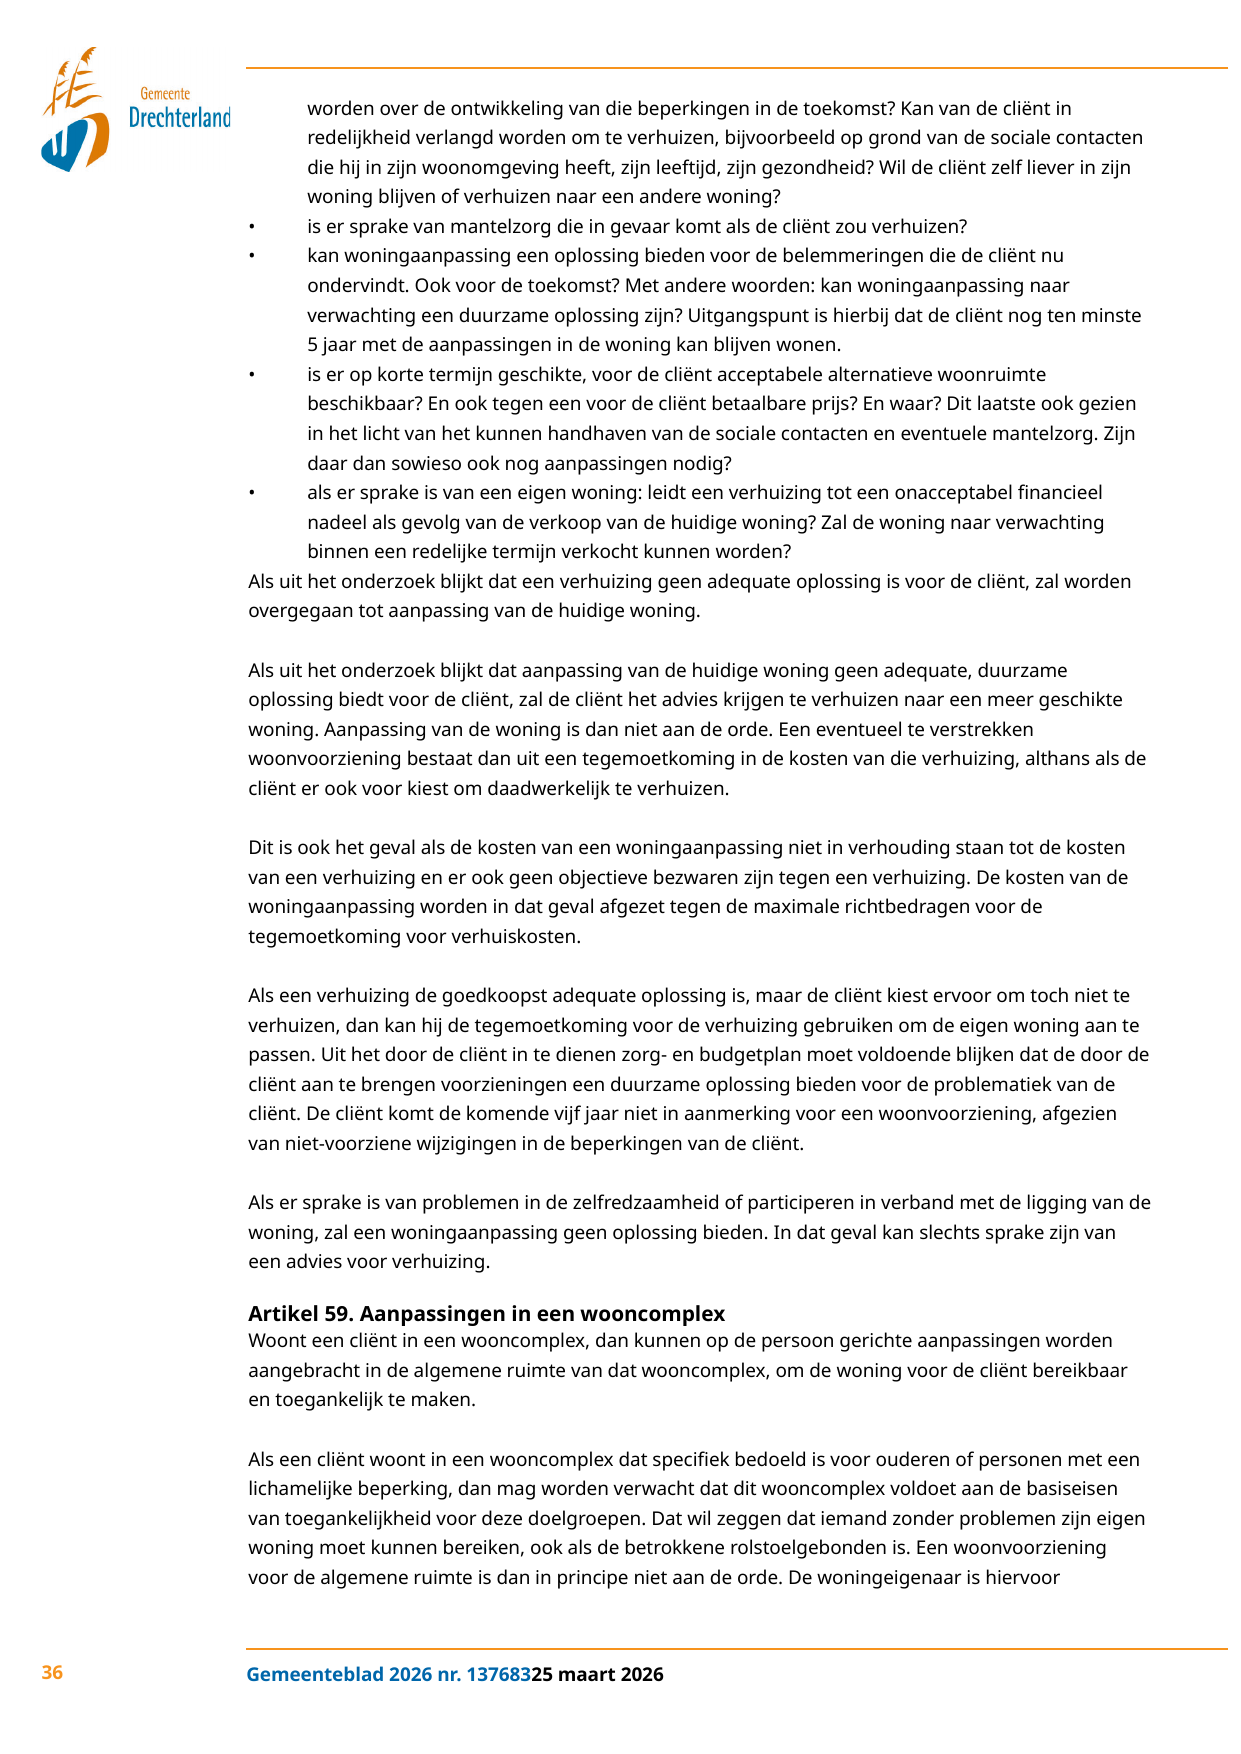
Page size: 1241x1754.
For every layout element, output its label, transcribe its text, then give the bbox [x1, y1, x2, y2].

picture [226, 115, 231, 124]
list kan woningaanpassing een oplossing bieden voor de belemmeringen die de cliënt nu ondervindt. Ook voor de toekomst? Met andere woorden: kan woningaanpassing naar verwachting een duurzame oplossing zijn? Uitgangspunt is hierbij dat de cliënt nog ten minste 5 jaar met de aanpassingen in de woning kan blijven wonen. [248, 243, 1152, 357]
text Artikel 59. Aanpassingen in een wooncomplex [248, 1299, 1152, 1327]
list als er sprake is van een eigen woning: leidt een verhuizing tot een onacceptabel financieel nadeel als gevolg van de verkoop van de huidige woning? Zal de woning naar verwachting binnen een redelijke termijn verkocht kunnen worden? [248, 479, 1152, 564]
text Als een verhuizing de goedkoopst adequate oplossing is, maar de cliënt kiest ervoor om toch niet te verhuizen, dan kan hij de tegemoetkoming voor de verhuizing gebruiken om de eigen woning aan te passen. Uit het door de cliënt in te dienen zorg- en budgetplan moet voldoende blijken dat de door de cliënt aan te brengen voorzieningen een duurzame oplossing bieden voor de problematiek van de cliënt. De cliënt komt de komende vijf jaar niet in aanmerking voor een woonvoorziening, afgezien van niet-voorziene wijzigingen in de beperkingen van de cliënt. [248, 982, 1152, 1156]
list is er op korte termijn geschikte, voor de cliënt acceptabele alternatieve woonruimte beschikbaar? En ook tegen een voor de cliënt betaalbare prijs? En waar? Dit laatste ook gezien in het licht van het kunnen handhaven van de sociale contacten en eventuele mantelzorg. Zijn daar dan sowieso ook nog aanpassingen nodig? [248, 361, 1152, 476]
text Woont een cliënt in een wooncomplex, dan kunnen op de persoon gerichte aanpassingen worden aangebracht in de algemene ruimte van dat wooncomplex, om de woning voor de cliënt bereikbaar en toegankelijk te maken. [248, 1327, 1152, 1412]
picture [41, 158, 64, 172]
text Als een cliënt woont in een wooncomplex dat specifiek bedoeld is voor ouderen of personen met een lichamelijke beperking, dan mag worden verwacht dat dit wooncomplex voldoet aan de basiseisen van toegankelijkheid voor deze doelgroepen. Dat wil zeggen dat iemand zonder problemen zijn eigen woning moet kunnen bereiken, ook als de betrokkene rolstoelgebonden is. Een woonvoorziening voor de algemene ruimte is dan in principe niet aan de orde. De woningeigenaar is hiervoor [248, 1446, 1152, 1590]
list is er sprake van mantelzorg die in gevaar komt als de cliënt zou verhuizen? [248, 213, 1152, 239]
text Als uit het onderzoek blijkt dat een verhuizing geen adequate oplossing is voor de cliënt, zal worden overgegaan tot aanpassing van de huidige woning. [248, 568, 1152, 623]
picture [41, 47, 231, 172]
text Dit is ook het geval als de kosten van een woningaanpassing niet in verhouding staan tot de kosten van een verhuizing en er ook geen objectieve bezwaren zijn tegen een verhuizing. De kosten van de woningaanpassing worden in dat geval afgezet tegen de maximale richtbedragen voor de tegemoetkoming voor verhuiskosten. [248, 834, 1152, 949]
list worden over de ontwikkeling van die beperkingen in de toekomst? Kan van de cliënt in redelijkheid verlangd worden om te verhuizen, bijvoorbeeld op grond van de sociale contacten die hij in zijn woonomgeving heeft, zijn leeftijd, zijn gezondheid? Wil de cliënt zelf liever in zijn woning blijven of verhuizen naar een andere woning? [248, 95, 1152, 209]
text Als uit het onderzoek blijkt dat aanpassing van de huidige woning geen adequate, duurzame oplossing biedt voor de cliënt, zal de cliënt het advies krijgen te verhuizen naar een meer geschikte woning. Aanpassing van de woning is dan niet aan de orde. Een eventueel te verstrekken woonvoorziening bestaat dan uit een tegemoetkoming in de kosten van die verhuizing, althans als de cliënt er ook voor kiest om daadwerkelijk te verhuizen. [248, 657, 1152, 801]
text Als er sprake is van problemen in de zelfredzaamheid of participeren in verband met de ligging van de woning, zal een woningaanpassing geen oplossing bieden. In dat geval kan slechts sprake zijn van een advies voor verhuizing. [248, 1189, 1152, 1274]
